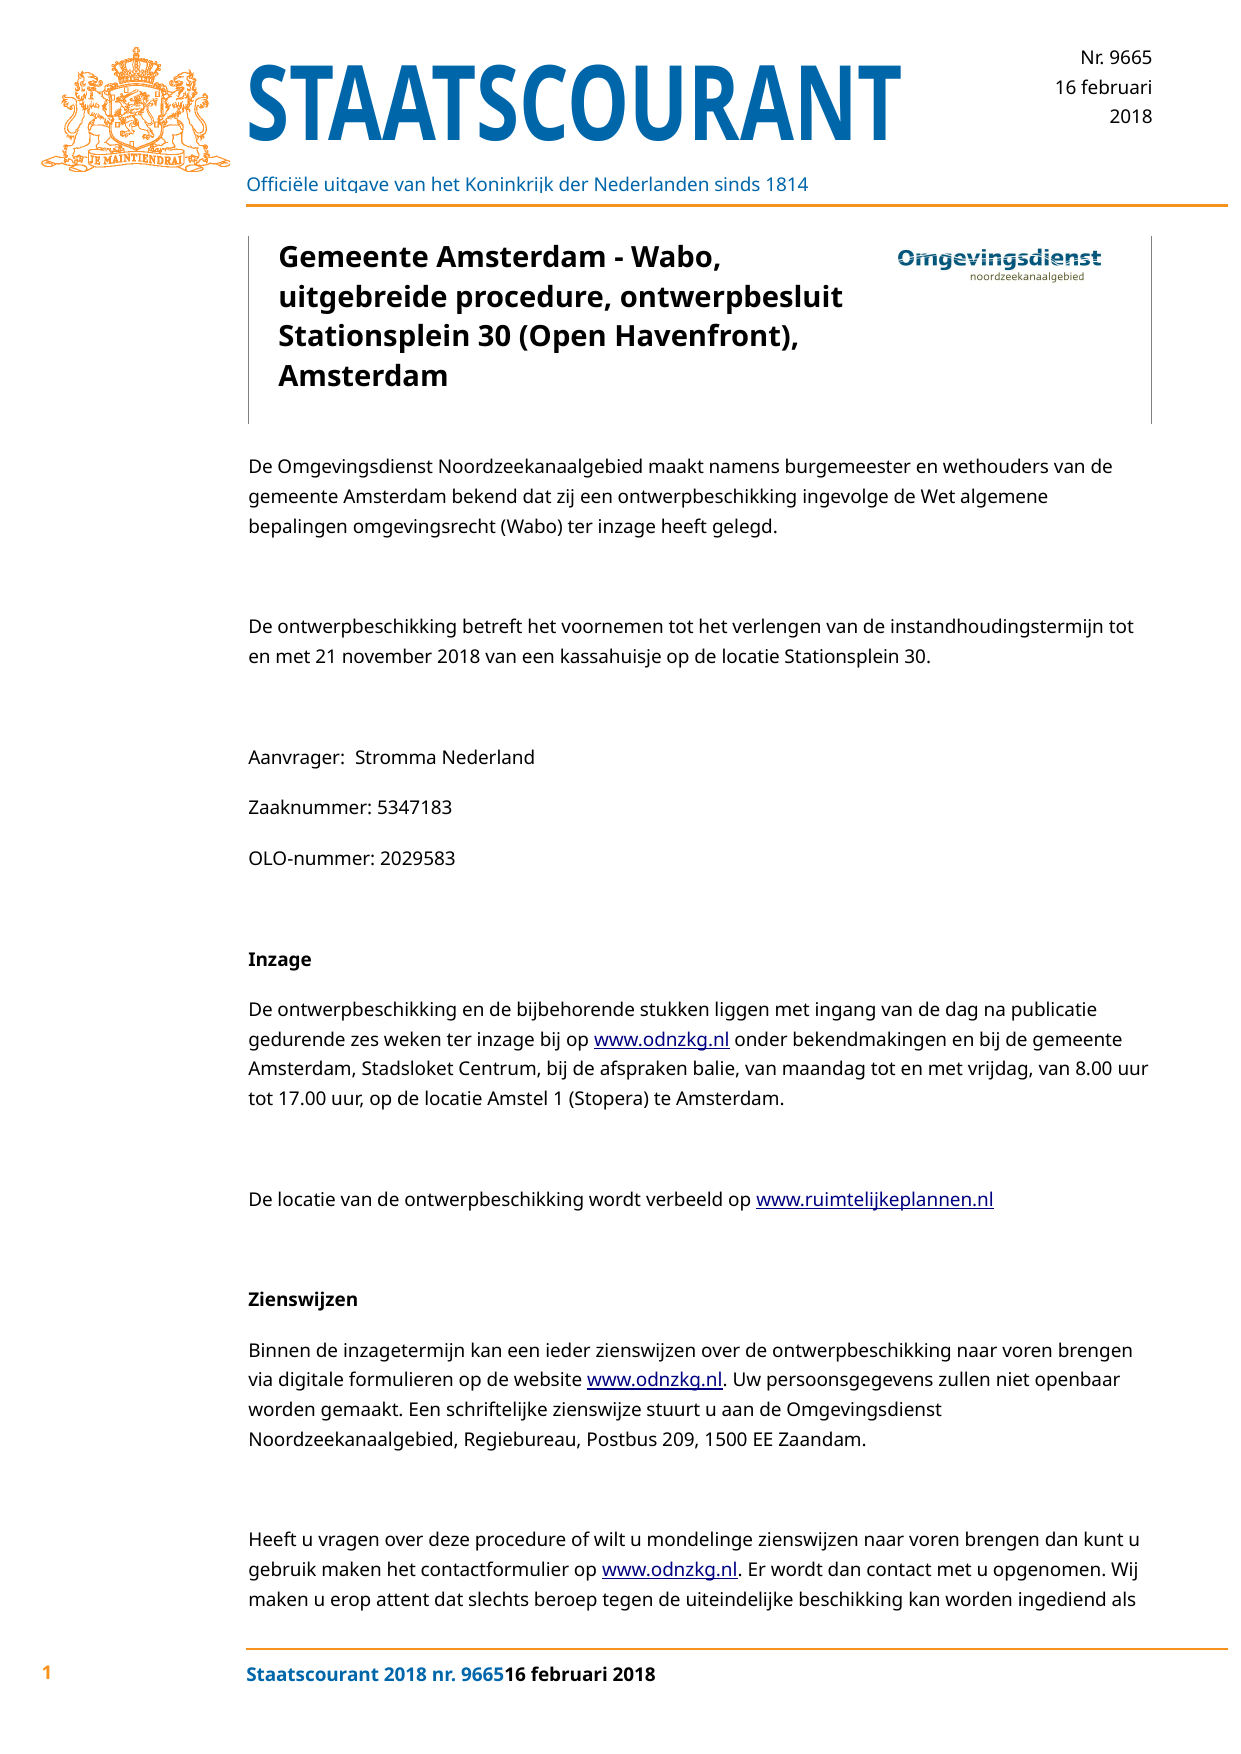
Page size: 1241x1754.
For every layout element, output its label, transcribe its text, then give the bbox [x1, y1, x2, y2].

text Zaaknummer: 5347183 [248, 794, 1152, 820]
text De locatie van de ontwerpbeschikking wordt verbeeld op www.ruimtelijkeplannen.nl [248, 1186, 1152, 1211]
text Heeft u vragen over deze procedure of wilt u mondelinge zienswijzen naar voren brengen dan kunt u gebruik maken het contactformulier op www.odnzkg.nl. Er wordt dan contact met u opgenomen. Wij maken u erop attent dat slechts beroep tegen de uiteindelijke beschikking kan worden ingediend als [248, 1527, 1152, 1611]
picture [41, 47, 231, 172]
table_header [850, 236, 1151, 424]
text OLO-nummer: 2029583 [248, 845, 1152, 871]
text De ontwerpbeschikking en de bijbehorende stukken liggen met ingang van de dag na publicatie gedurende zes weken ter inzage bij op www.odnzkg.nl onder bekendmakingen en bij de gemeente Amsterdam, Stadsloket Centrum, bij de afspraken balie, van maandag tot en met vrijdag, van 8.00 uur tot 17.00 uur, op de locatie Amstel 1 (Stopera) te Amsterdam. [248, 996, 1152, 1111]
text Inzage [248, 946, 1152, 971]
text Zienswijzen [248, 1287, 1152, 1312]
picture [882, 236, 1119, 300]
table_header Gemeente Amsterdam - Wabo, uitgebreide procedure, ontwerpbesluit Stationsplein 30 (Open Havenfront), Amsterdam [249, 236, 850, 424]
text De Omgevingsdienst Noordzeekanaalgebied maakt namens burgemeester en wethouders van de gemeente Amsterdam bekend dat zij een ontwerpbeschikking ingevolge de Wet algemene bepalingen omgevingsrecht (Wabo) ter inzage heeft gelegd. [248, 454, 1152, 538]
text Binnen de inzagetermijn kan een ieder zienswijzen over de ontwerpbeschikking naar voren brengen via digitale formulieren op de website www.odnzkg.nl. Uw persoonsgegevens zullen niet openbaar worden gemaakt. Een schriftelijke zienswijze stuurt u aan de Omgevingsdienst Noordzeekanaalgebied, Regiebureau, Postbus 209, 1500 EE Zaandam. [248, 1337, 1152, 1451]
text Aanvrager: Stromma Nederland [248, 744, 1152, 770]
text De ontwerpbeschikking betreft het voornemen tot het verlengen van de instandhoudingstermijn tot en met 21 november 2018 van een kassahuisje op de locatie Stationsplein 30. [248, 614, 1152, 669]
